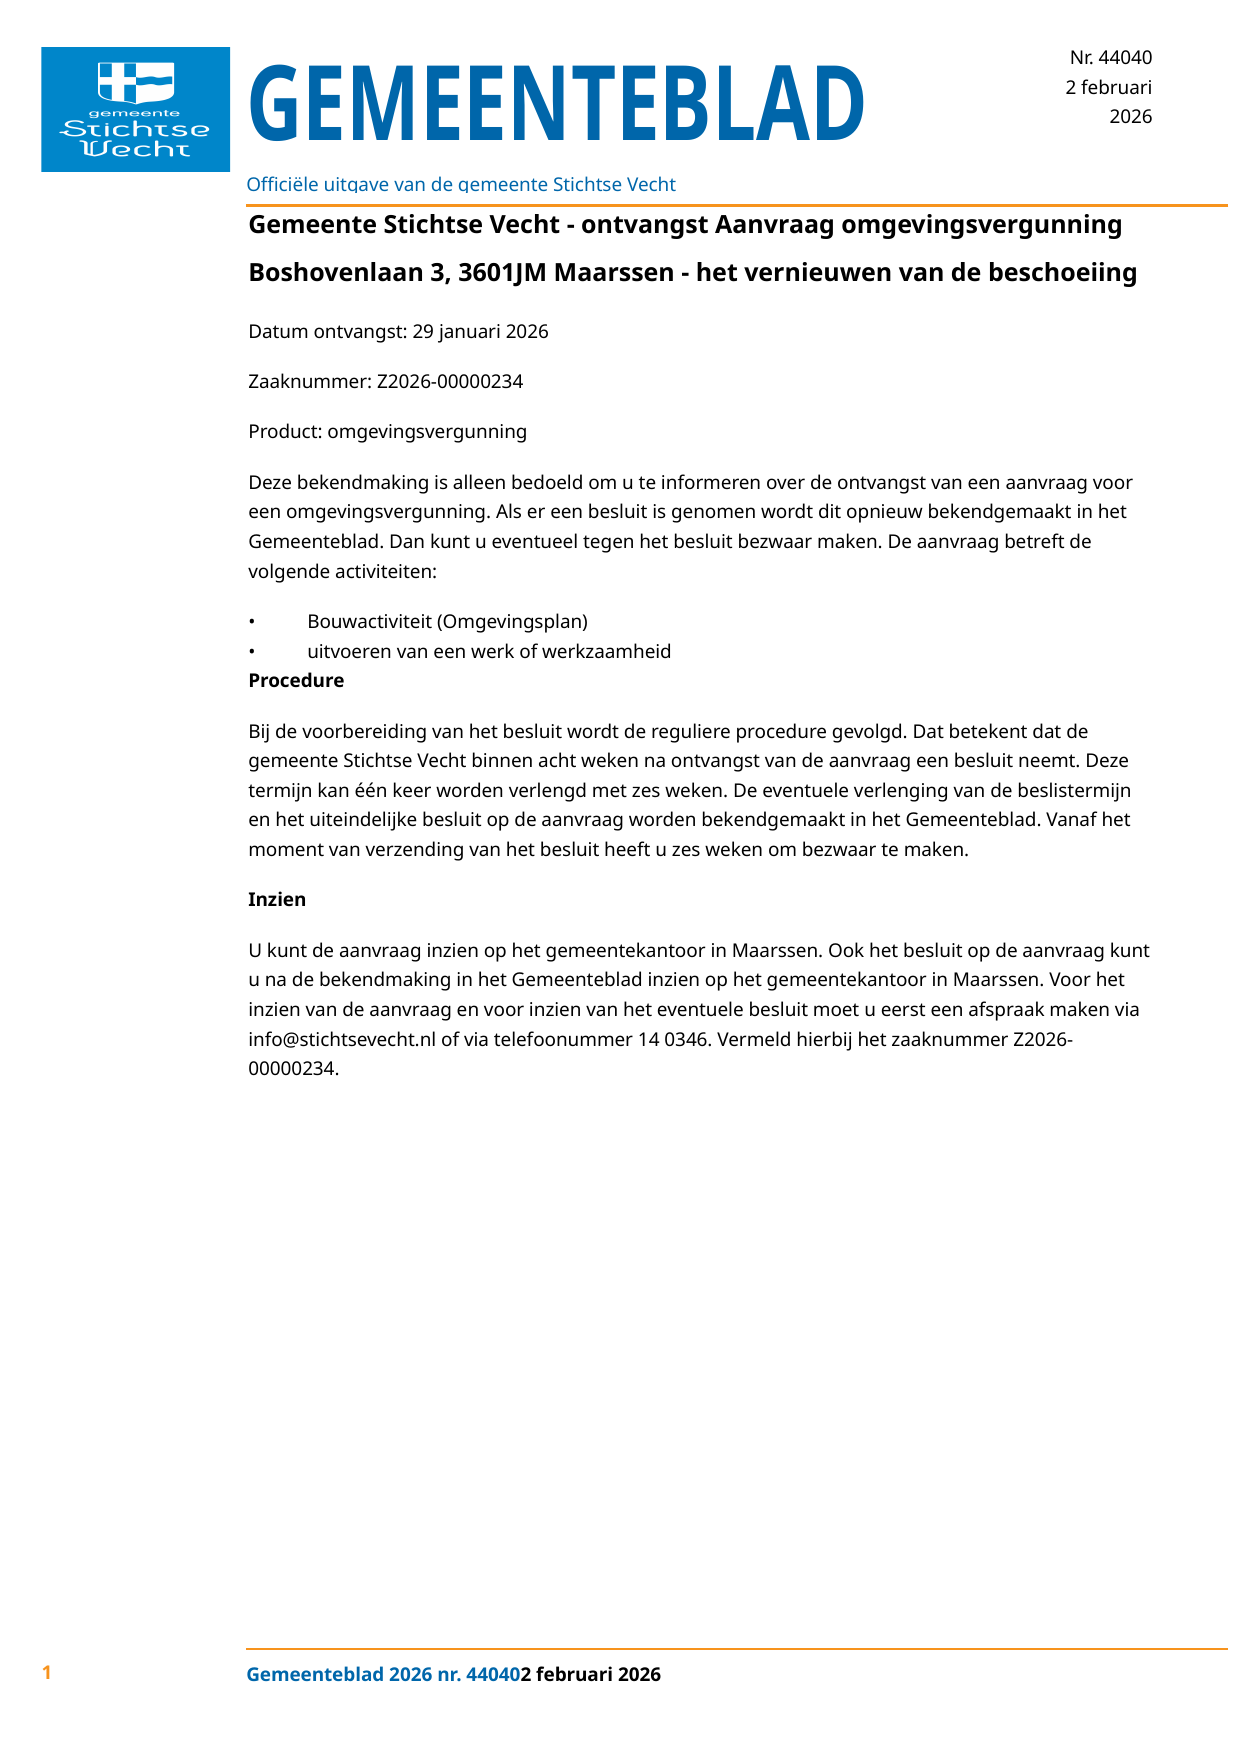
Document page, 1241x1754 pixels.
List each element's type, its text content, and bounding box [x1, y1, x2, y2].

text Gemeente Stichtse Vecht - ontvangst Aanvraag omgevingsvergunning Boshovenlaan 3, 3601JM Maarssen - het vernieuwen van de beschoeiing [248, 207, 1152, 288]
text Datum ontvangst: 29 januari 2026 [248, 318, 1152, 344]
picture [137, 63, 174, 103]
picture [99, 63, 135, 101]
text Procedure [248, 667, 1152, 693]
text Bij de voorbereiding van het besluit wordt de reguliere procedure gevolgd. Dat betekent dat de gemeente Stichtse Vecht binnen acht weken na ontvangst van de aanvraag een besluit neemt. Deze termijn kan één keer worden verlengd met zes weken. De eventuele verlenging van de beslistermijn en het uiteindelijke besluit op de aanvraag worden bekendgemaakt in het Gemeenteblad. Vanaf het moment van verzending van het besluit heeft u zes weken om bezwaar te maken. [248, 718, 1152, 862]
text Inzien [248, 887, 1152, 912]
text Deze bekendmaking is alleen bedoeld om u te informeren over de ontvangst van een aanvraag voor een omgevingsvergunning. Als er een besluit is genomen wordt dit opnieuw bekendgemaakt in het Gemeenteblad. Dan kunt u eventueel tegen het besluit bezwaar maken. De aanvraag betreft de volgende activiteiten: [248, 469, 1152, 584]
text Product: omgevingsvergunning [248, 419, 1152, 444]
list Bouwactiviteit (Omgevingsplan) [248, 608, 1152, 634]
list uitvoeren van een werk of werkzaamheid [248, 638, 1152, 664]
text U kunt de aanvraag inzien op het gemeentekantoor in Maarssen. Ook het besluit op de aanvraag kunt u na de bekendmaking in het Gemeenteblad inzien op het gemeentekantoor in Maarssen. Voor het inzien van de aanvraag en voor inzien van het eventuele besluit moet u eerst een afspraak maken via info@stichtsevecht.nl of via telefoonummer 14 0346. Vermeld hierbij het zaaknummer Z2026-00000234. [248, 937, 1152, 1081]
text Zaaknummer: Z2026-00000234 [248, 368, 1152, 394]
